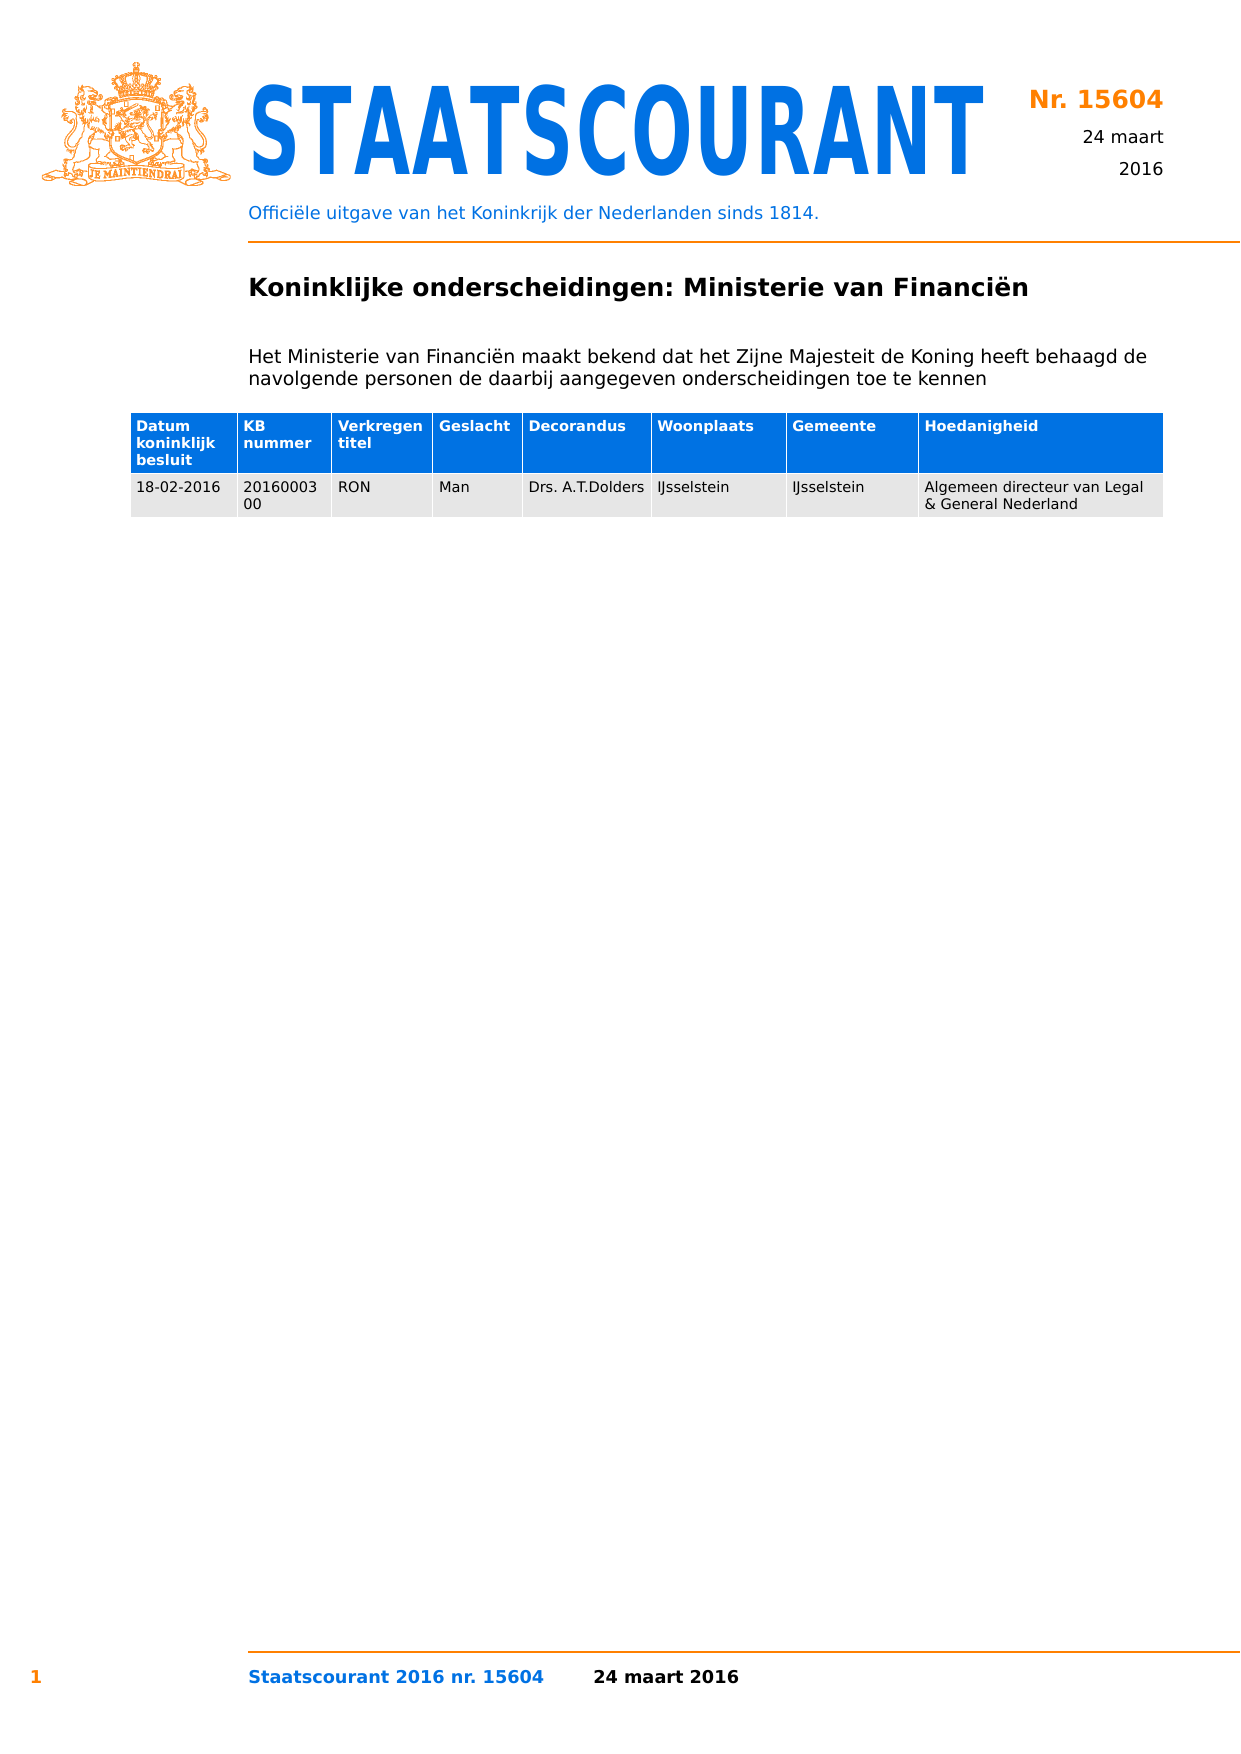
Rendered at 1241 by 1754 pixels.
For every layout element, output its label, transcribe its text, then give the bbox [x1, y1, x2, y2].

table_cell RON [332, 474, 432, 517]
table_cell Man [433, 474, 522, 517]
table_cell Officiële uitgave van het Koninkrijk der Nederlanden sinds 1814. [248, 203, 1240, 241]
text Het Ministerie van Financiën maakt bekend dat het Zijne Majesteit de Koning heeft behaagd de navolgende personen de daarbij aangegeven onderscheidingen toe te kennen [248, 346, 1163, 390]
table_header Datum koninklijk besluit [131, 413, 237, 473]
table_cell IJsselstein [652, 474, 786, 517]
table_header STAATSCOURANT [248, 62, 998, 203]
subtitle Koninklijke onderscheidingen: Ministerie van Financiën [248, 273, 1163, 302]
table_header Verkregen titel [332, 413, 432, 473]
table_header Gemeente [787, 413, 918, 473]
table_cell Algemeen directeur van Legal & General Nederland [919, 474, 1163, 517]
table_header Hoedanigheid [919, 413, 1163, 473]
table_cell IJsselstein [787, 474, 918, 517]
picture [41, 62, 231, 186]
table_header Geslacht [433, 413, 522, 473]
table_header [25, 62, 248, 241]
table_cell Drs. A.T.Dolders [523, 474, 651, 517]
table_cell 2016000300 [238, 474, 331, 517]
table_header Nr. 15604 [998, 62, 1240, 121]
table_header Decorandus [523, 413, 651, 473]
table_header KB nummer [238, 413, 331, 473]
table_cell 18-02-2016 [131, 474, 237, 517]
table_header Woonplaats [652, 413, 786, 473]
table_cell 24 maart [998, 121, 1240, 153]
table_cell 2016 [998, 153, 1240, 203]
